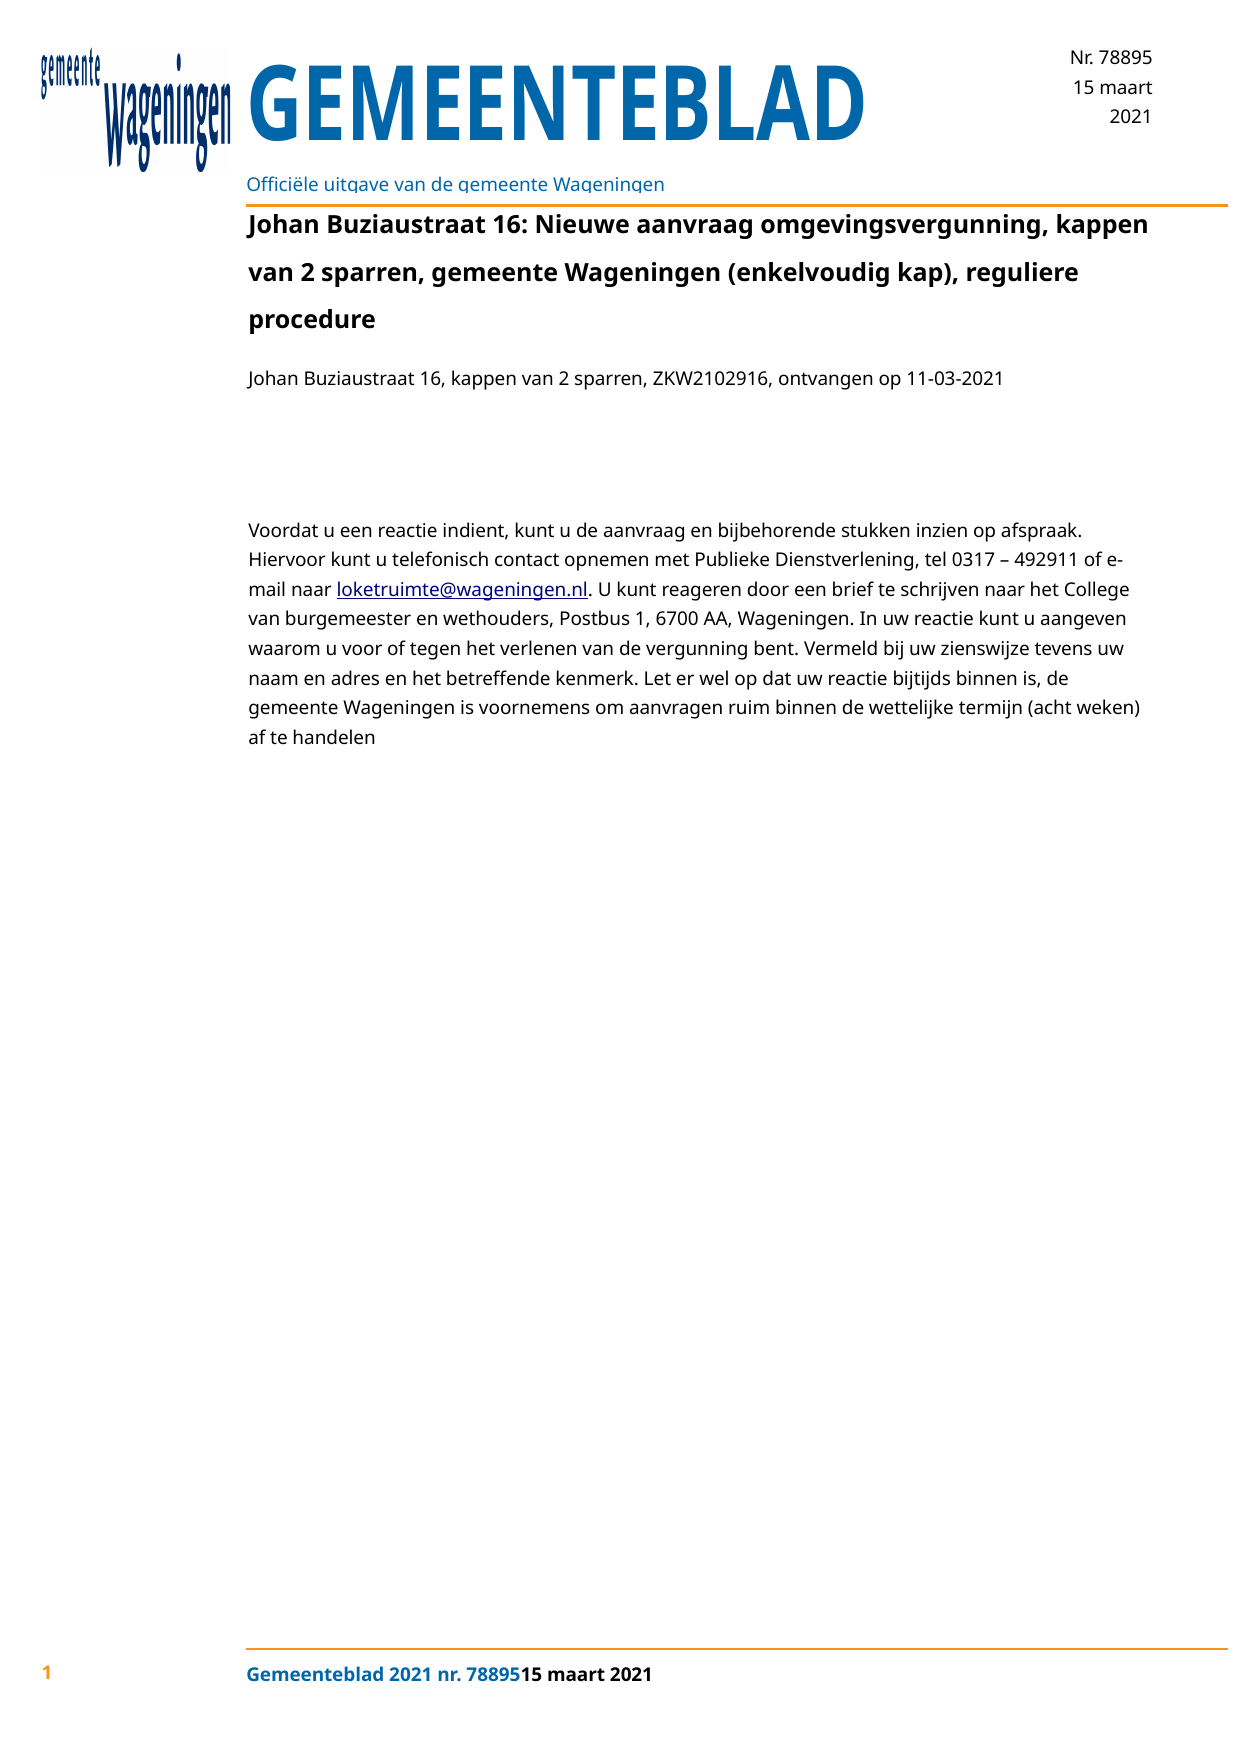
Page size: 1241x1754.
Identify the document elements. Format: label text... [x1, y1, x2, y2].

text Johan Buziaustraat 16: Nieuwe aanvraag omgevingsvergunning, kappen van 2 sparren, gemeente Wageningen (enkelvoudig kap), reguliere procedure [248, 207, 1152, 336]
text Johan Buziaustraat 16, kappen van 2 sparren, ZKW2102916, ontvangen op 11-03-2021 [248, 366, 1152, 391]
text Voordat u een reactie indient, kunt u de aanvraag en bijbehorende stukken inzien op afspraak. Hiervoor kunt u telefonisch contact opnemen met Publieke Dienstverlening, tel 0317 – 492911 of e-mail naar loketruimte@wageningen.nl. U kunt reageren door een brief te schrijven naar het College van burgemeester en wethouders, Postbus 1, 6700 AA, Wageningen. In uw reactie kunt u aangeven waarom u voor of tegen het verlenen van de vergunning bent. Vermeld bij uw zienswijze tevens uw naam en adres en het betreffende kenmerk. Let er wel op dat uw reactie bijtijds binnen is, de gemeente Wageningen is voornemens om aanvragen ruim binnen de wettelijke termijn (acht weken) af te handelen [248, 517, 1152, 749]
picture [41, 47, 231, 172]
